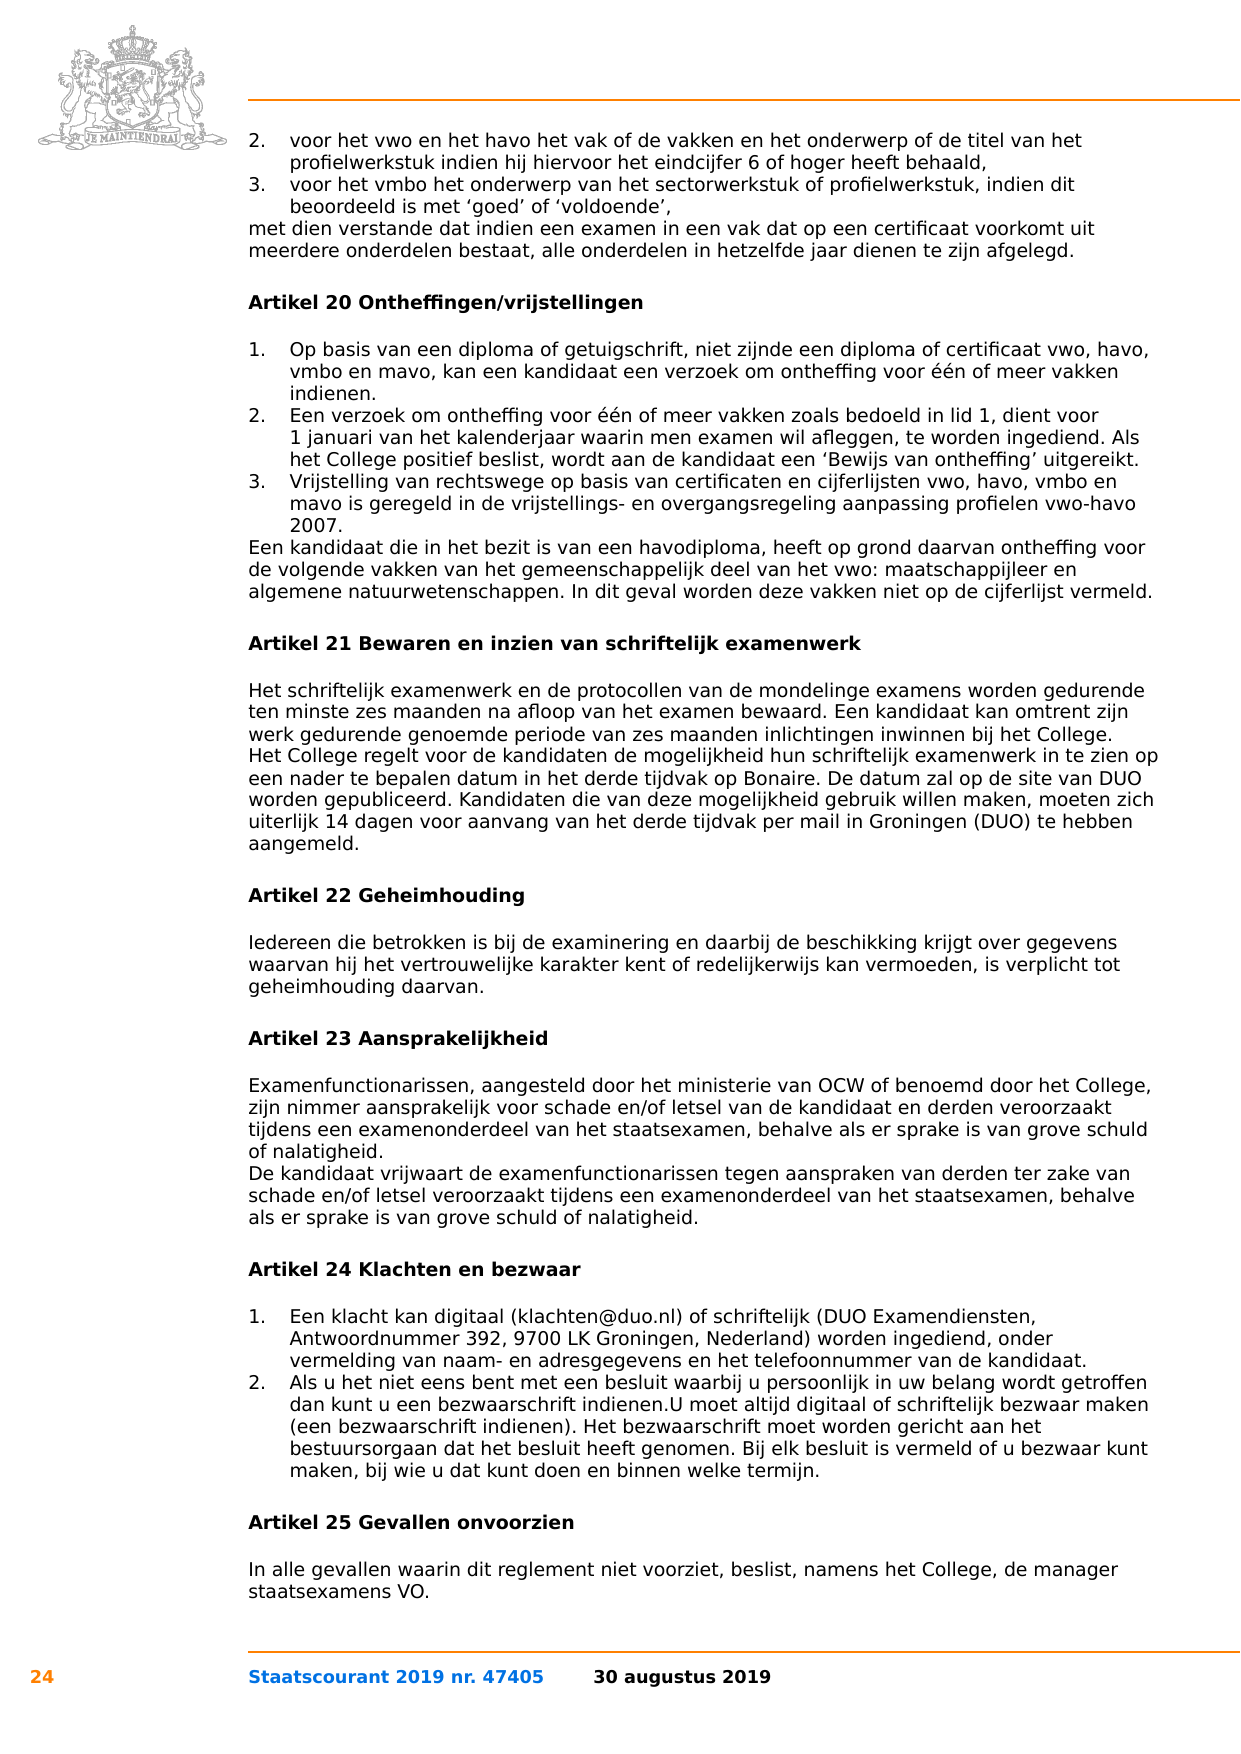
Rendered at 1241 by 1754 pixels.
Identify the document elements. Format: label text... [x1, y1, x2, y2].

text met dien verstande dat indien een examen in een vak dat op een certificaat voorkomt uit meerdere onderdelen bestaat, alle onderdelen in hetzelfde jaar dienen te zijn afgelegd. [248, 218, 1163, 262]
text Het College regelt voor de kandidaten de mogelijkheid hun schriftelijk examenwerk in te zien op een nader te bepalen datum in het derde tijdvak op Bonaire. De datum zal op de site van DUO worden gepubliceerd. Kandidaten die van deze mogelijkheid gebruik willen maken, moeten zich uiterlijk 14 dagen voor aanvang van het derde tijdvak per mail in Groningen (DUO) te hebben aangemeld. [248, 745, 1163, 855]
text 2. voor het vwo en het havo het vak of de vakken en het onderwerp of de titel van het profielwerkstuk indien hij hiervoor het eindcijfer 6 of hoger heeft behaald, [248, 130, 1163, 174]
subtitle Artikel 23 Aansprakelijkheid [248, 1028, 1163, 1050]
subtitle Artikel 22 Geheimhouding [248, 885, 1163, 907]
text 3. Vrijstelling van rechtswege op basis van certificaten en cijferlijsten vwo, havo, vmbo en mavo is geregeld in de vrijstellings- en overgangsregeling aanpassing profielen vwo-havo 2007. [248, 471, 1163, 537]
text Het schriftelijk examenwerk en de protocollen van de mondelinge examens worden gedurende ten minste zes maanden na afloop van het examen bewaard. Een kandidaat kan omtrent zijn werk gedurende genoemde periode van zes maanden inlichtingen inwinnen bij het College. [248, 679, 1163, 745]
subtitle Artikel 20 Ontheffingen/vrijstellingen [248, 292, 1163, 314]
text 1. Op basis van een diploma of getuigschrift, niet zijnde een diploma of certificaat vwo, havo, vmbo en mavo, kan een kandidaat een verzoek om ontheffing voor één of meer vakken indienen. [248, 339, 1163, 405]
subtitle Artikel 21 Bewaren en inzien van schriftelijk examenwerk [248, 632, 1163, 654]
text 3. voor het vmbo het onderwerp van het sectorwerkstuk of profielwerkstuk, indien dit beoordeeld is met ‘goed’ of ‘voldoende’, [248, 174, 1163, 218]
text Iedereen die betrokken is bij de examinering en daarbij de beschikking krijgt over gegevens waarvan hij het vertrouwelijke karakter kent of redelijkerwijs kan vermoeden, is verplicht tot geheimhouding daarvan. [248, 932, 1163, 998]
text De kandidaat vrijwaart de examenfunctionarissen tegen aanspraken van derden ter zake van schade en/of letsel veroorzaakt tijdens een examenonderdeel van het staatsexamen, behalve als er sprake is van grove schuld of nalatigheid. [248, 1163, 1163, 1229]
subtitle Artikel 25 Gevallen onvoorzien [248, 1512, 1163, 1534]
text 1. Een klacht kan digitaal (klachten@duo.nl) of schriftelijk (DUO Examendiensten, Antwoordnummer 392, 9700 LK Groningen, Nederland) worden ingediend, onder vermelding van naam- en adresgegevens en het telefoonnummer van de kandidaat. [248, 1306, 1163, 1372]
picture [38, 25, 227, 150]
text In alle gevallen waarin dit reglement niet voorziet, beslist, namens het College, de manager staatsexamens VO. [248, 1559, 1163, 1603]
text Een kandidaat die in het bezit is van een havodiploma, heeft op grond daarvan ontheffing voor de volgende vakken van het gemeenschappelijk deel van het vwo: maatschappijleer en algemene natuurwetenschappen. In dit geval worden deze vakken niet op de cijferlijst vermeld. [248, 537, 1163, 602]
text Examenfunctionarissen, aangesteld door het ministerie van OCW of benoemd door het College, zijn nimmer aansprakelijk voor schade en/of letsel van de kandidaat en derden veroorzaakt tijdens een examenonderdeel van het staatsexamen, behalve als er sprake is van grove schuld of nalatigheid. [248, 1075, 1163, 1163]
subtitle Artikel 24 Klachten en bezwaar [248, 1259, 1163, 1281]
text 2. Als u het niet eens bent met een besluit waarbij u persoonlijk in uw belang wordt getroffen dan kunt u een bezwaarschrift indienen.U moet altijd digitaal of schriftelijk bezwaar maken (een bezwaarschrift indienen). Het bezwaarschrift moet worden gericht aan het bestuursorgaan dat het besluit heeft genomen. Bij elk besluit is vermeld of u bezwaar kunt maken, bij wie u dat kunt doen en binnen welke termijn. [248, 1372, 1163, 1482]
text 2. Een verzoek om ontheffing voor één of meer vakken zoals bedoeld in lid 1, dient voor 1 januari van het kalenderjaar waarin men examen wil afleggen, te worden ingediend. Als het College positief beslist, wordt aan de kandidaat een ‘Bewijs van ontheffing’ uitgereikt. [248, 405, 1163, 471]
